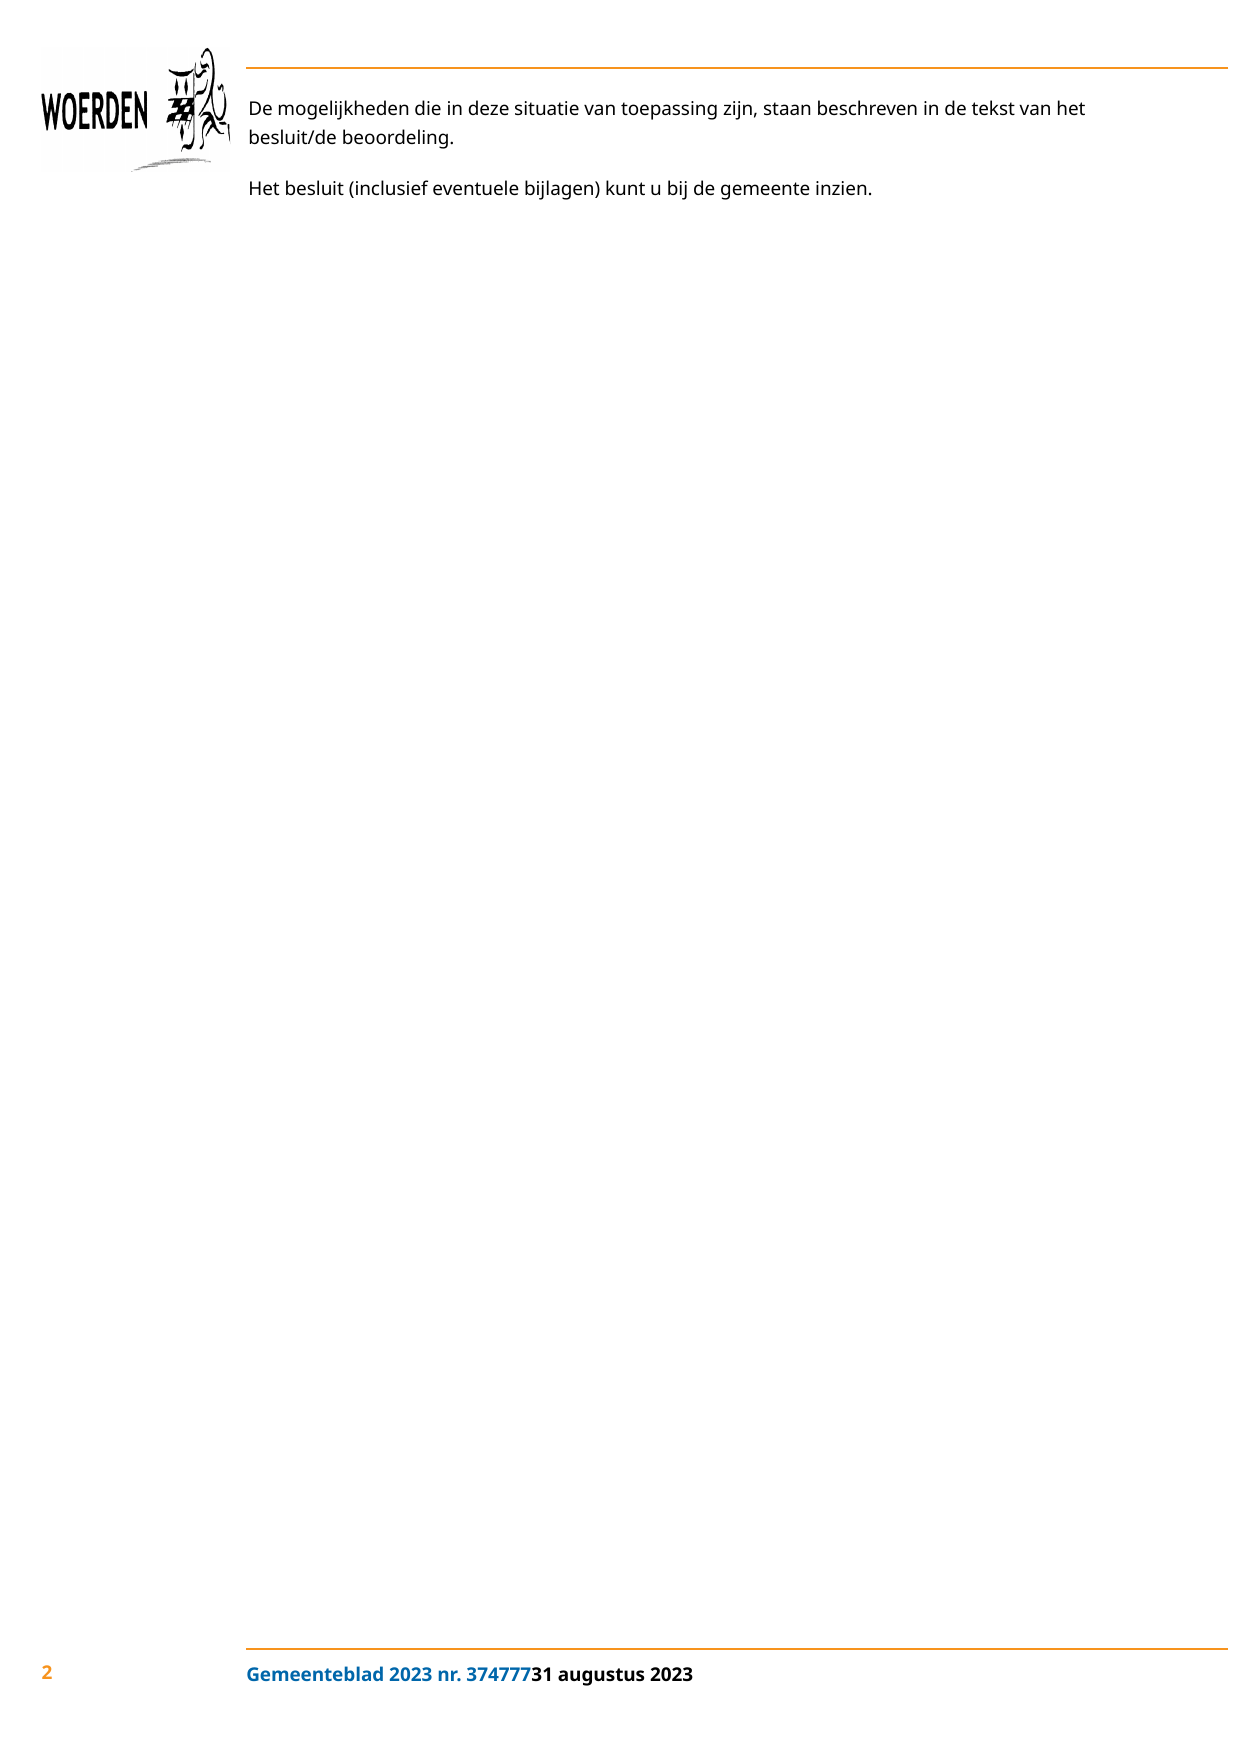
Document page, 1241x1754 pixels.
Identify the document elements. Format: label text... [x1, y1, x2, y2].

text De mogelijkheden die in deze situatie van toepassing zijn, staan beschreven in de tekst van het besluit/de beoordeling. [248, 95, 1152, 150]
text Het besluit (inclusief eventuele bijlagen) kunt u bij de gemeente inzien. [248, 175, 1152, 201]
picture [41, 47, 231, 172]
